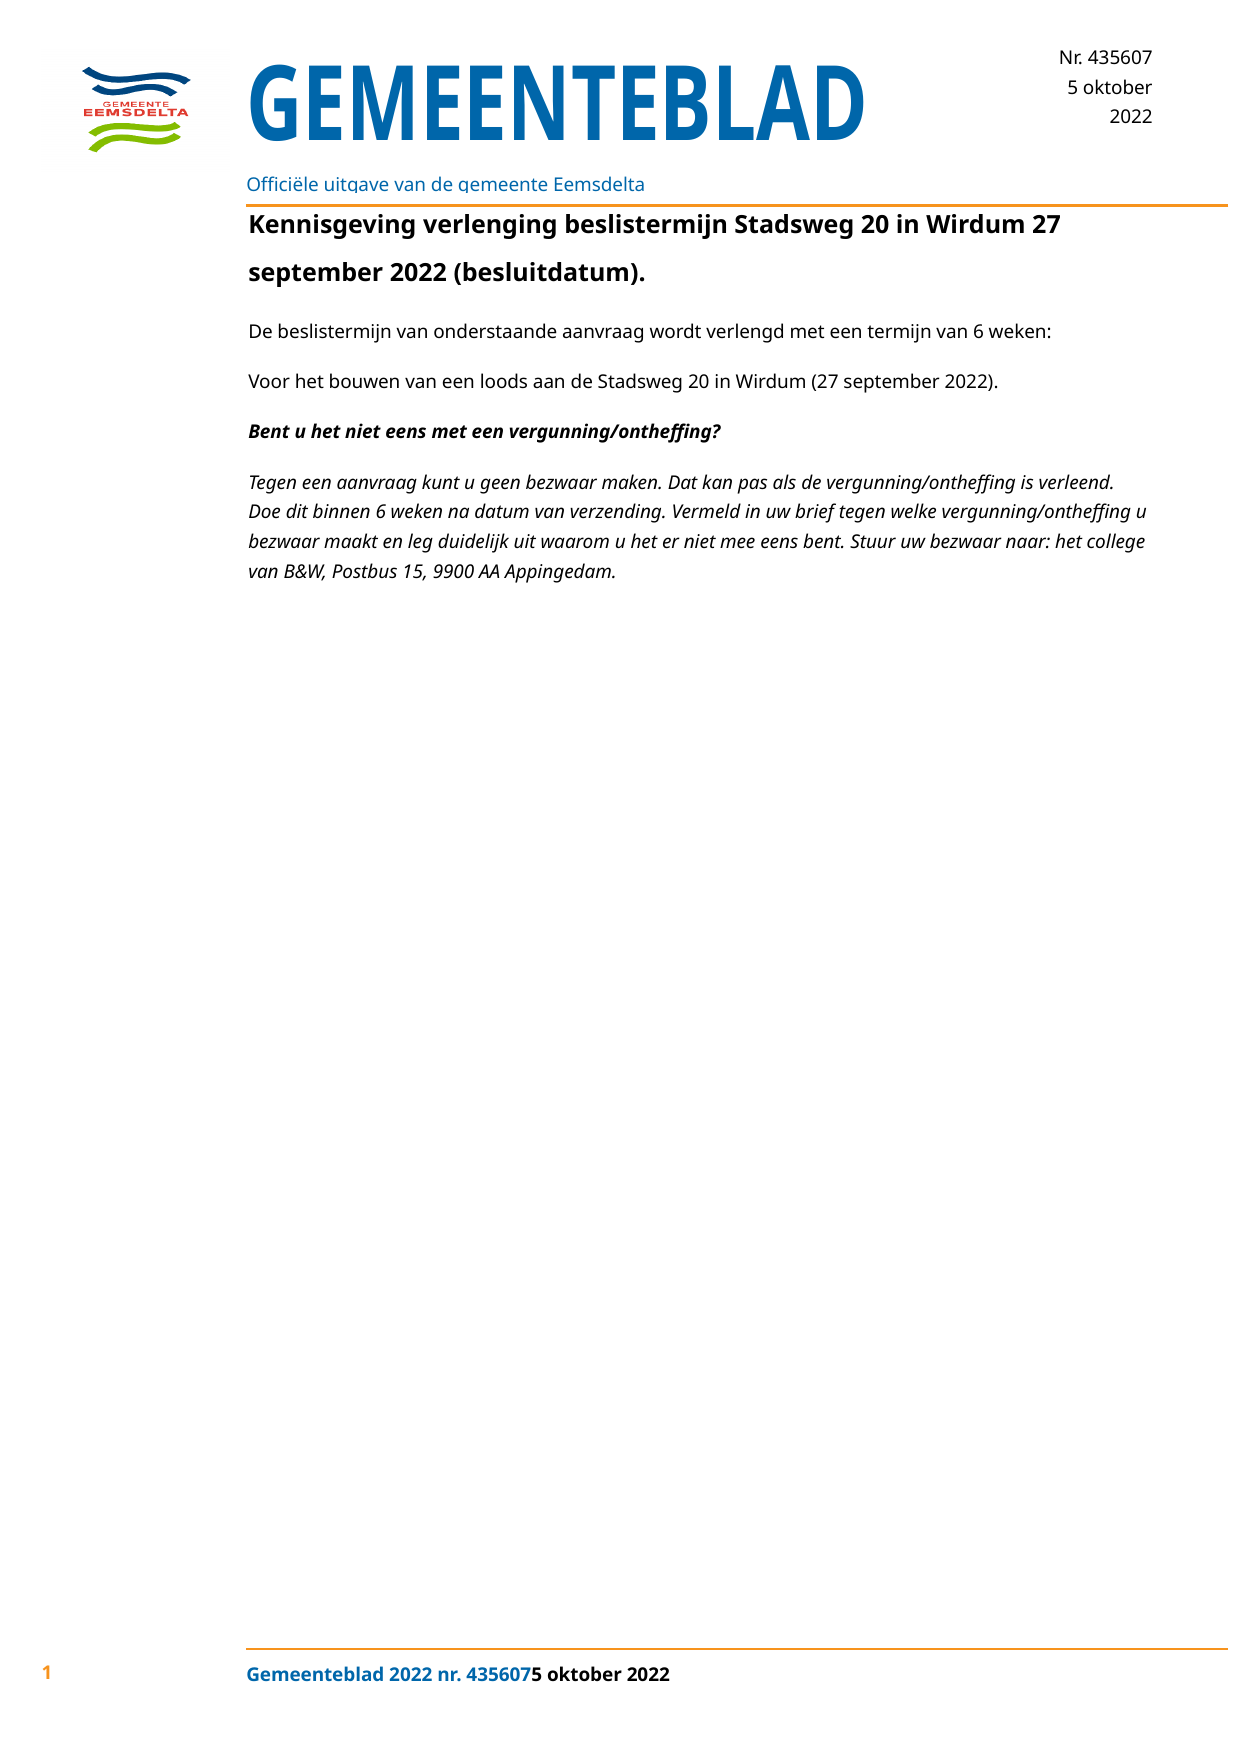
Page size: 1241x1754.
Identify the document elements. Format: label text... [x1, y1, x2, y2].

text Kennisgeving verlenging beslistermijn Stadsweg 20 in Wirdum 27 september 2022 (besluitdatum). [248, 207, 1152, 288]
text De beslistermijn van onderstaande aanvraag wordt verlengd met een termijn van 6 weken: [248, 318, 1152, 344]
text Bent u het niet eens met een vergunning/ontheffing? [248, 419, 1152, 444]
text Tegen een aanvraag kunt u geen bezwaar maken. Dat kan pas als de vergunning/ontheffing is verleend. Doe dit binnen 6 weken na datum van verzending. Vermeld in uw brief tegen welke vergunning/ontheffing u bezwaar maakt en leg duidelijk uit waarom u het er niet mee eens bent. Stuur uw bezwaar naar: het college van B&W, Postbus 15, 9900 AA Appingedam. [248, 469, 1152, 584]
picture [41, 47, 231, 172]
text Voor het bouwen van een loods aan de Stadsweg 20 in Wirdum (27 september 2022). [248, 368, 1152, 394]
